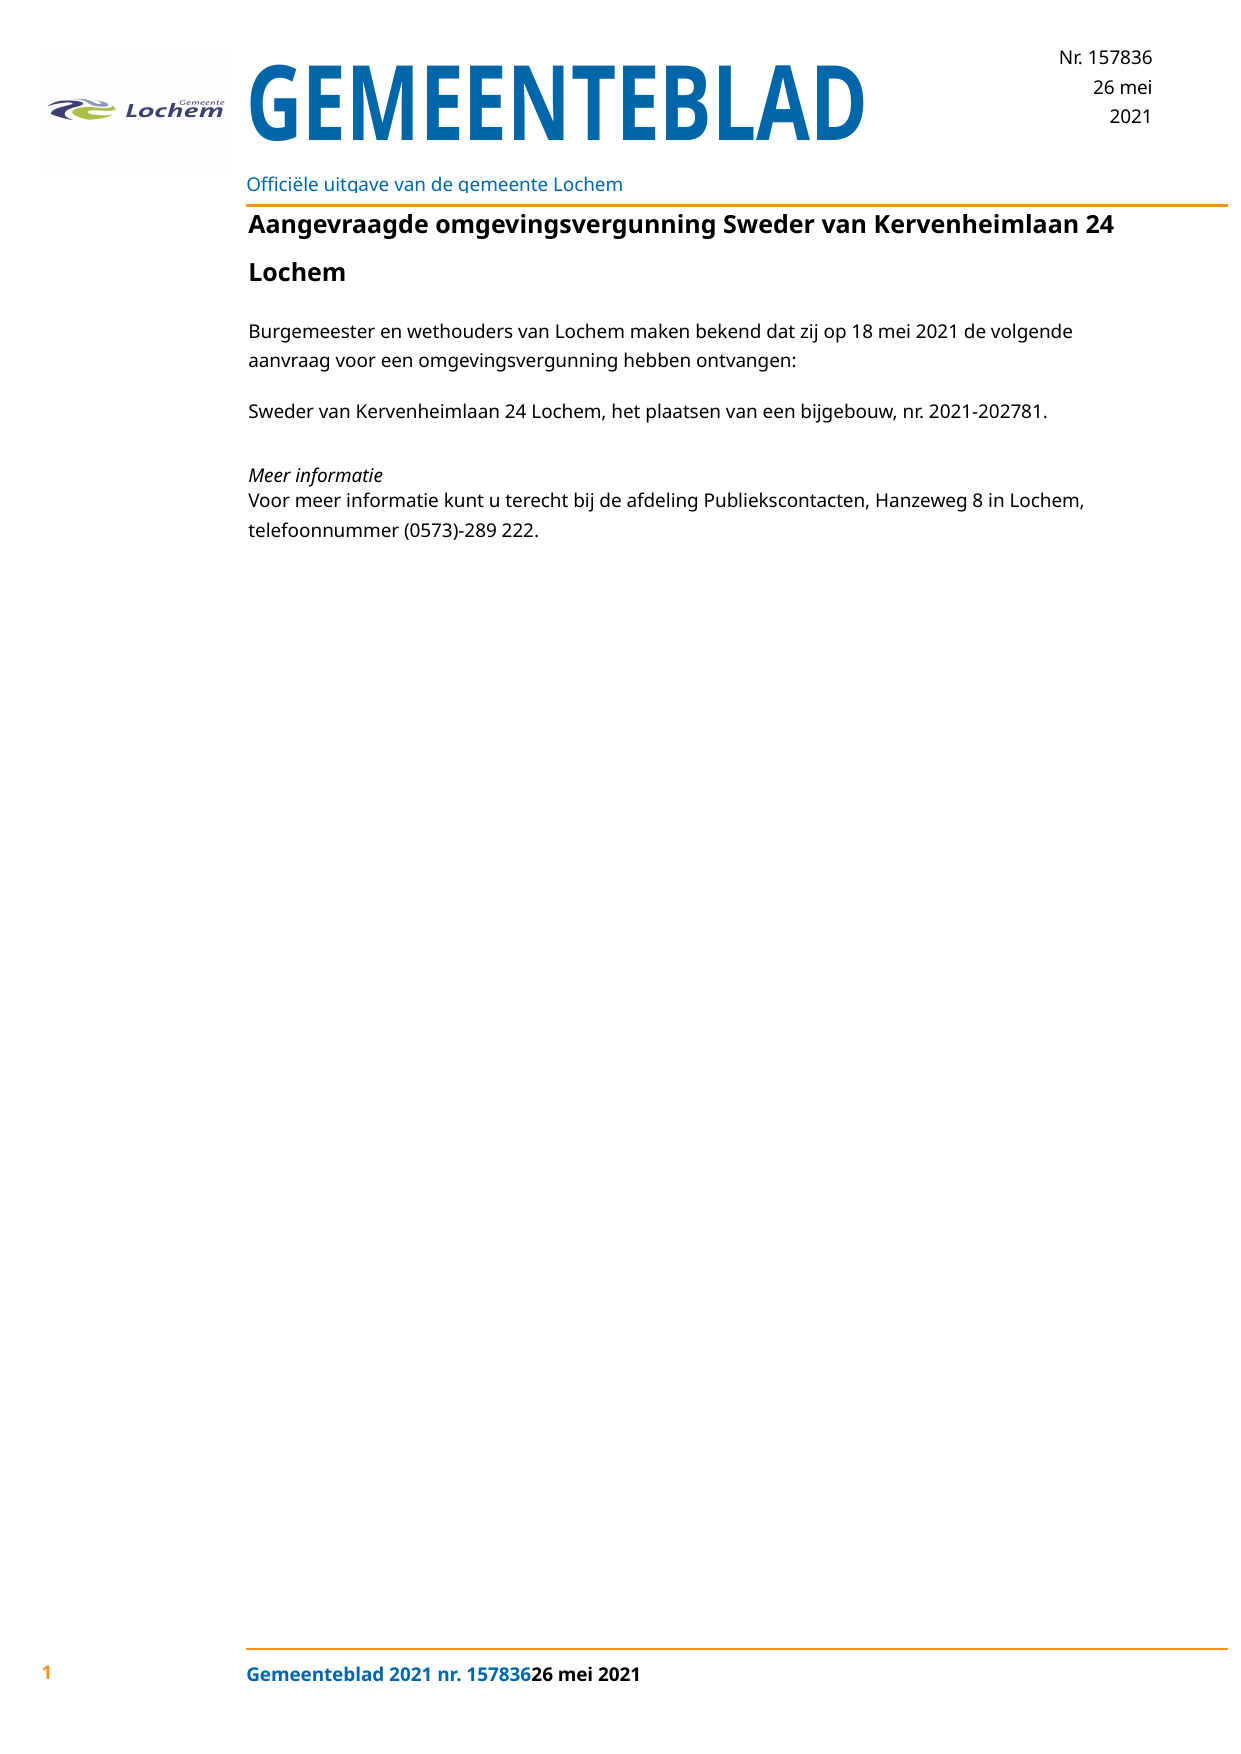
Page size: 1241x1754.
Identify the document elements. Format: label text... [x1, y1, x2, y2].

text Voor meer informatie kunt u terecht bij de afdeling Publiekscontacten, Hanzeweg 8 in Lochem, telefoonnummer (0573)-289 222. [248, 488, 1152, 543]
text Burgemeester en wethouders van Lochem maken bekend dat zij op 18 mei 2021 de volgende aanvraag voor een omgevingsvergunning hebben ontvangen: [248, 318, 1152, 373]
picture [41, 47, 231, 172]
text Sweder van Kervenheimlaan 24 Lochem, het plaatsen van een bijgebouw, nr. 2021-202781. [248, 398, 1152, 424]
text Meer informatie [248, 462, 1152, 488]
text Aangevraagde omgevingsvergunning Sweder van Kervenheimlaan 24 Lochem [248, 207, 1152, 288]
